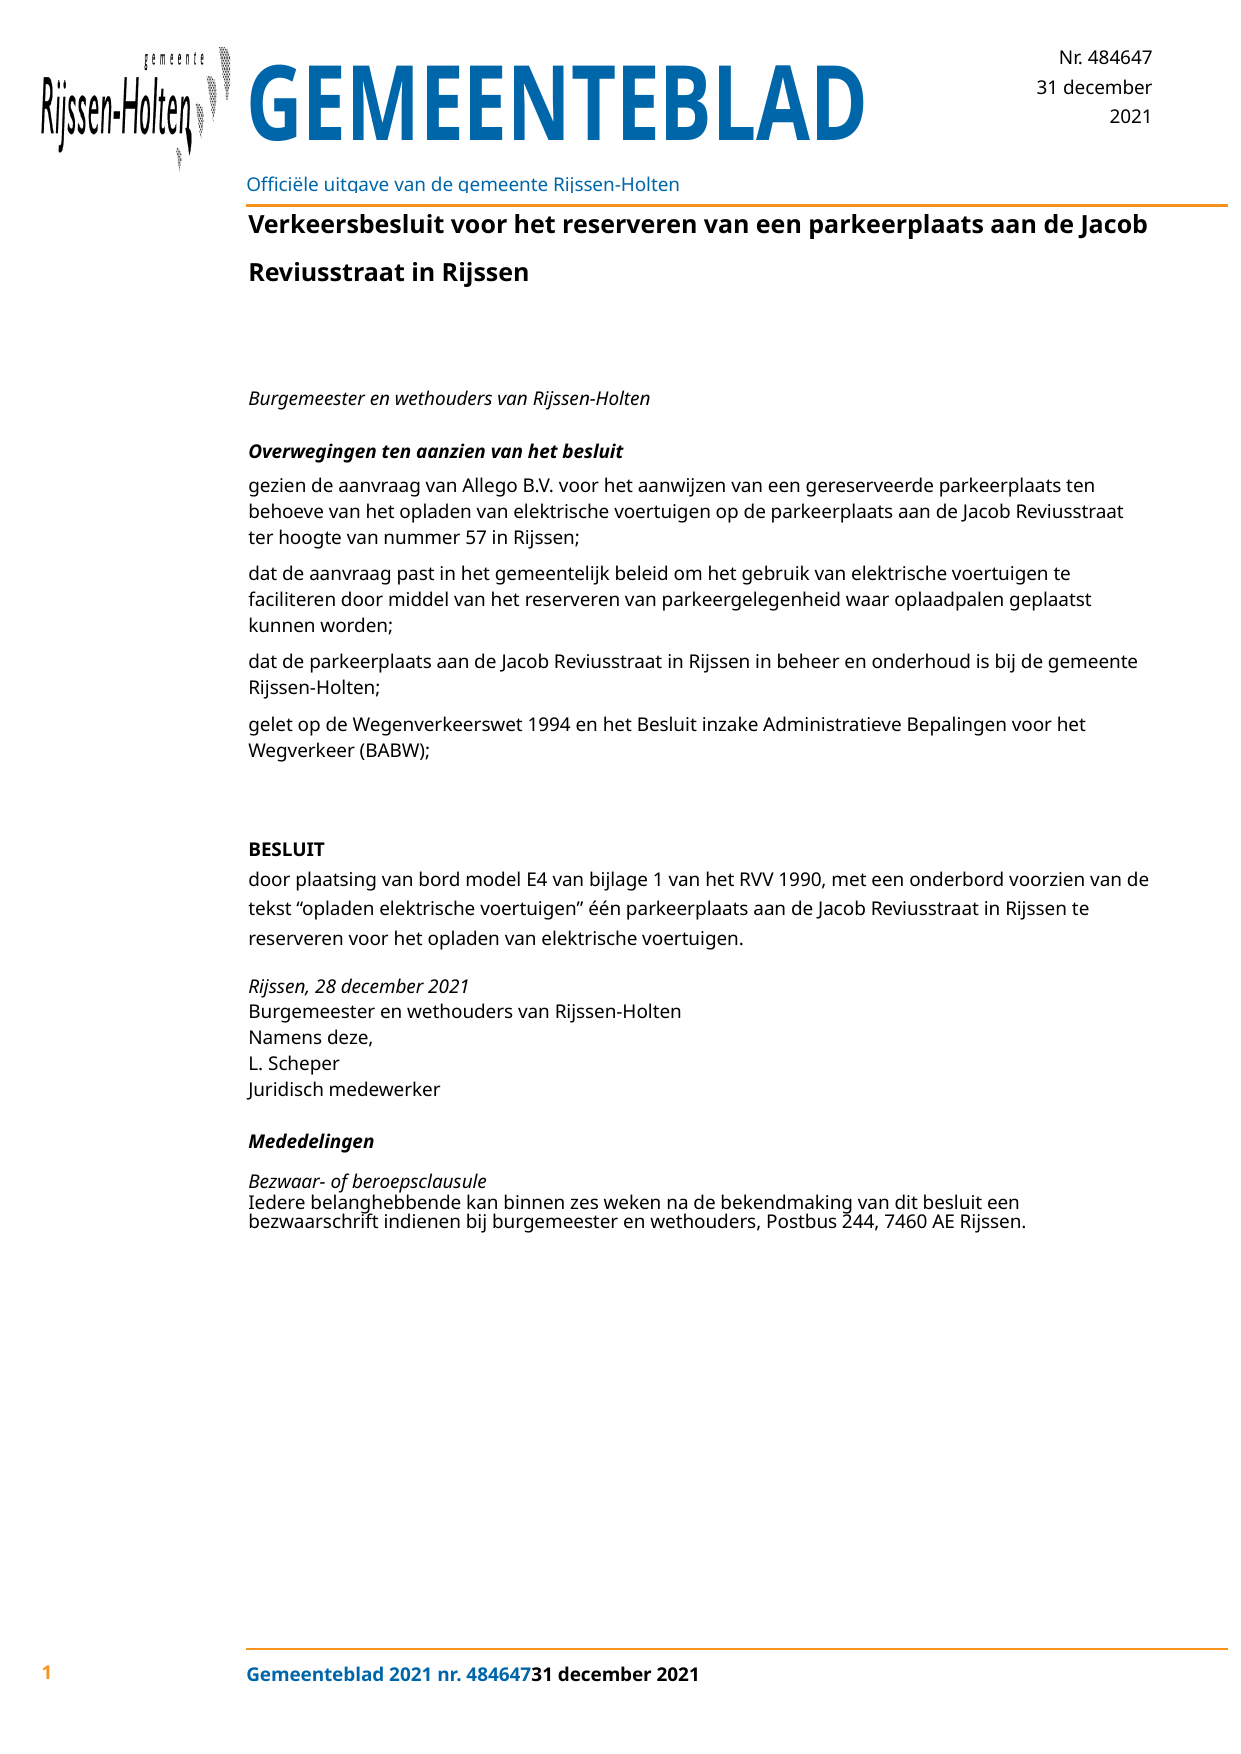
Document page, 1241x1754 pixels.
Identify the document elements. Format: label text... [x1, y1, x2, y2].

text door plaatsing van bord model E4 van bijlage 1 van het RVV 1990, met een onderbord voorzien van de tekst “opladen elektrische voertuigen” één parkeerplaats aan de Jacob Reviusstraat in Rijssen te reserveren voor het opladen van elektrische voertuigen. [248, 866, 1152, 951]
text Iedere belanghebbende kan binnen zes weken na de bekendmaking van dit besluit een bezwaarschrift indienen bij burgemeester en wethouders, Postbus 244, 7460 AE Rijssen. [248, 1194, 1152, 1232]
picture [41, 47, 231, 172]
text dat de aanvraag past in het gemeentelijk beleid om het gebruik van elektrische voertuigen te faciliteren door middel van het reserveren van parkeergelegenheid waar oplaadpalen geplaatst kunnen worden; [248, 561, 1152, 638]
text Namens deze, [248, 1024, 1152, 1050]
text gelet op de Wegenverkeerswet 1994 en het Besluit inzake Administratieve Bepalingen voor het Wegverkeer (BABW); [248, 711, 1152, 763]
text Juridisch medewerker [248, 1076, 1152, 1101]
text Overwegingen ten aanzien van het besluit [248, 438, 1152, 464]
text Burgemeester en wethouders van Rijssen-Holten [248, 998, 1152, 1024]
text Bezwaar- of beroepsclausule [248, 1168, 1152, 1194]
text gezien de aanvraag van Allego B.V. voor het aanwijzen van een gereserveerde parkeerplaats ten behoeve van het opladen van elektrische voertuigen op de parkeerplaats aan de Jacob Reviusstraat ter hoogte van nummer 57 in Rijssen; [248, 472, 1152, 550]
text Verkeersbesluit voor het reserveren van een parkeerplaats aan de Jacob Reviusstraat in Rijssen [248, 207, 1152, 288]
text dat de parkeerplaats aan de Jacob Reviusstraat in Rijssen in beheer en onderhoud is bij de gemeente Rijssen-Holten; [248, 649, 1152, 700]
text Burgemeester en wethouders van Rijssen-Holten [248, 386, 1152, 411]
text Rijssen, 28 december 2021 [248, 973, 1152, 998]
text Mededelingen [248, 1129, 1152, 1154]
text L. Scheper [248, 1050, 1152, 1076]
text BESLUIT [248, 836, 1152, 862]
